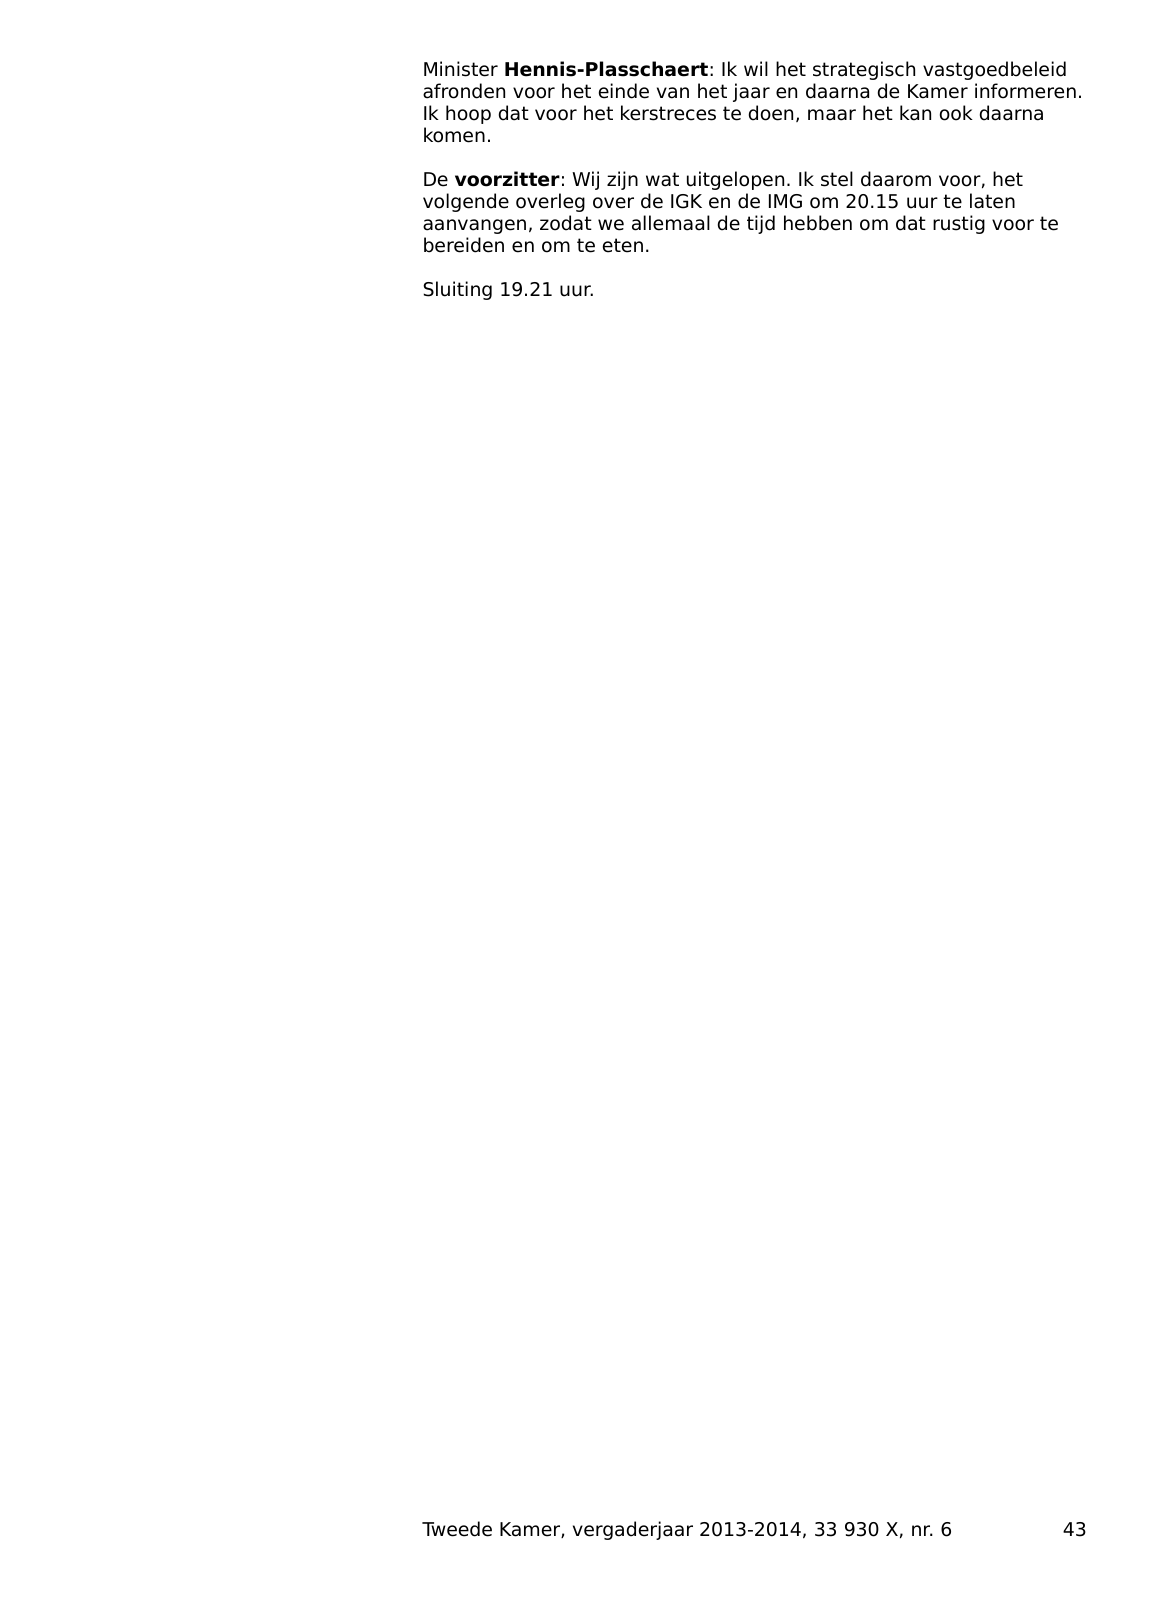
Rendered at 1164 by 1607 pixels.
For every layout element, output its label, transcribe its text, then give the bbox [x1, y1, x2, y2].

text De voorzitter: Wij zijn wat uitgelopen. Ik stel daarom voor, het volgende overleg over de IGK en de IMG om 20.15 uur te laten aanvangen, zodat we allemaal de tijd hebben om dat rustig voor te bereiden en om te eten. [422, 169, 1087, 257]
text Sluiting 19.21 uur. [422, 279, 1087, 301]
text Minister Hennis-Plasschaert: Ik wil het strategisch vastgoedbeleid afronden voor het einde van het jaar en daarna de Kamer informeren. Ik hoop dat voor het kerstreces te doen, maar het kan ook daarna komen. [422, 59, 1087, 147]
